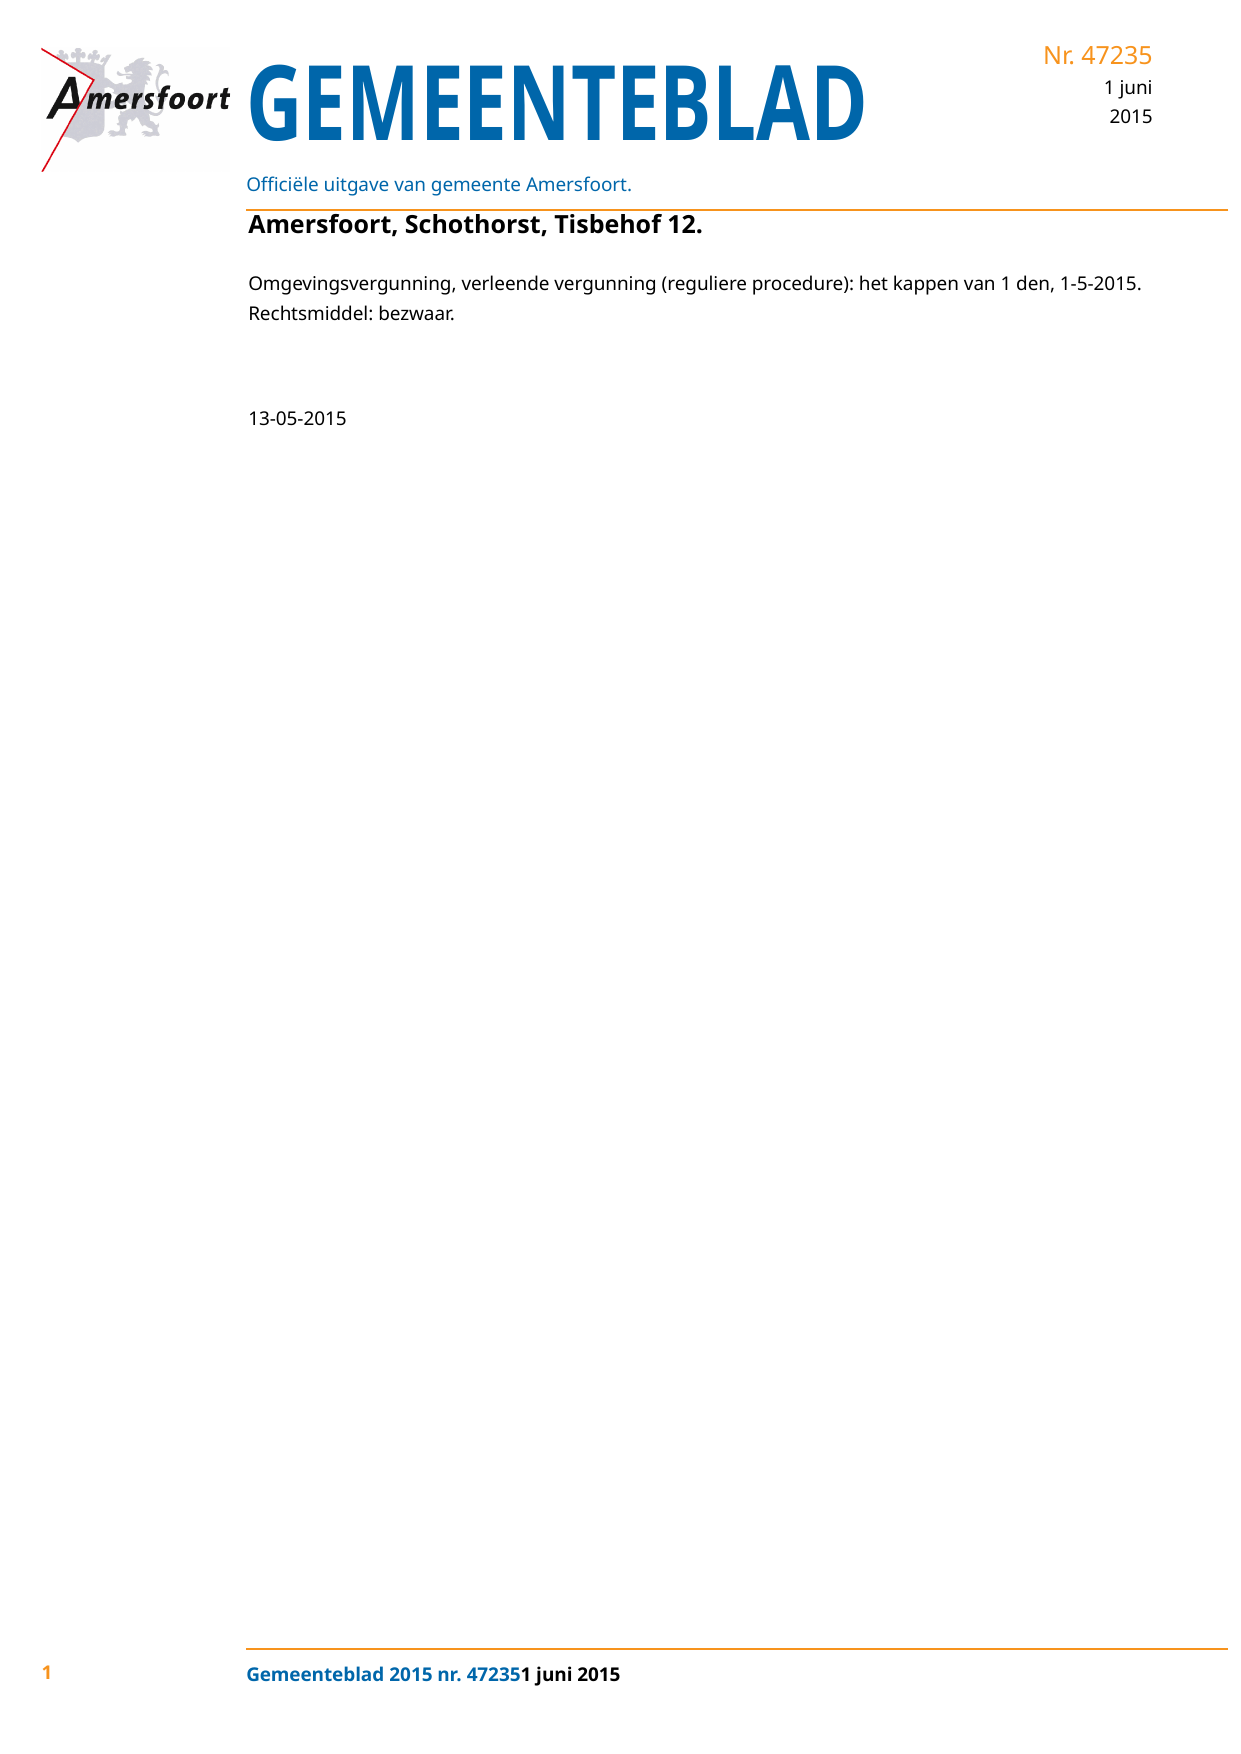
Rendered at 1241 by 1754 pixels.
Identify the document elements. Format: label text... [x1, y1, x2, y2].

text Omgevingsvergunning, verleende vergunning (reguliere procedure): het kappen van 1 den, 1-5-2015. Rechtsmiddel: bezwaar. [248, 270, 1152, 326]
text Amersfoort, Schothorst, Tisbehof 12. [248, 211, 1152, 241]
text 13-05-2015 [248, 406, 1152, 431]
picture [41, 47, 231, 172]
